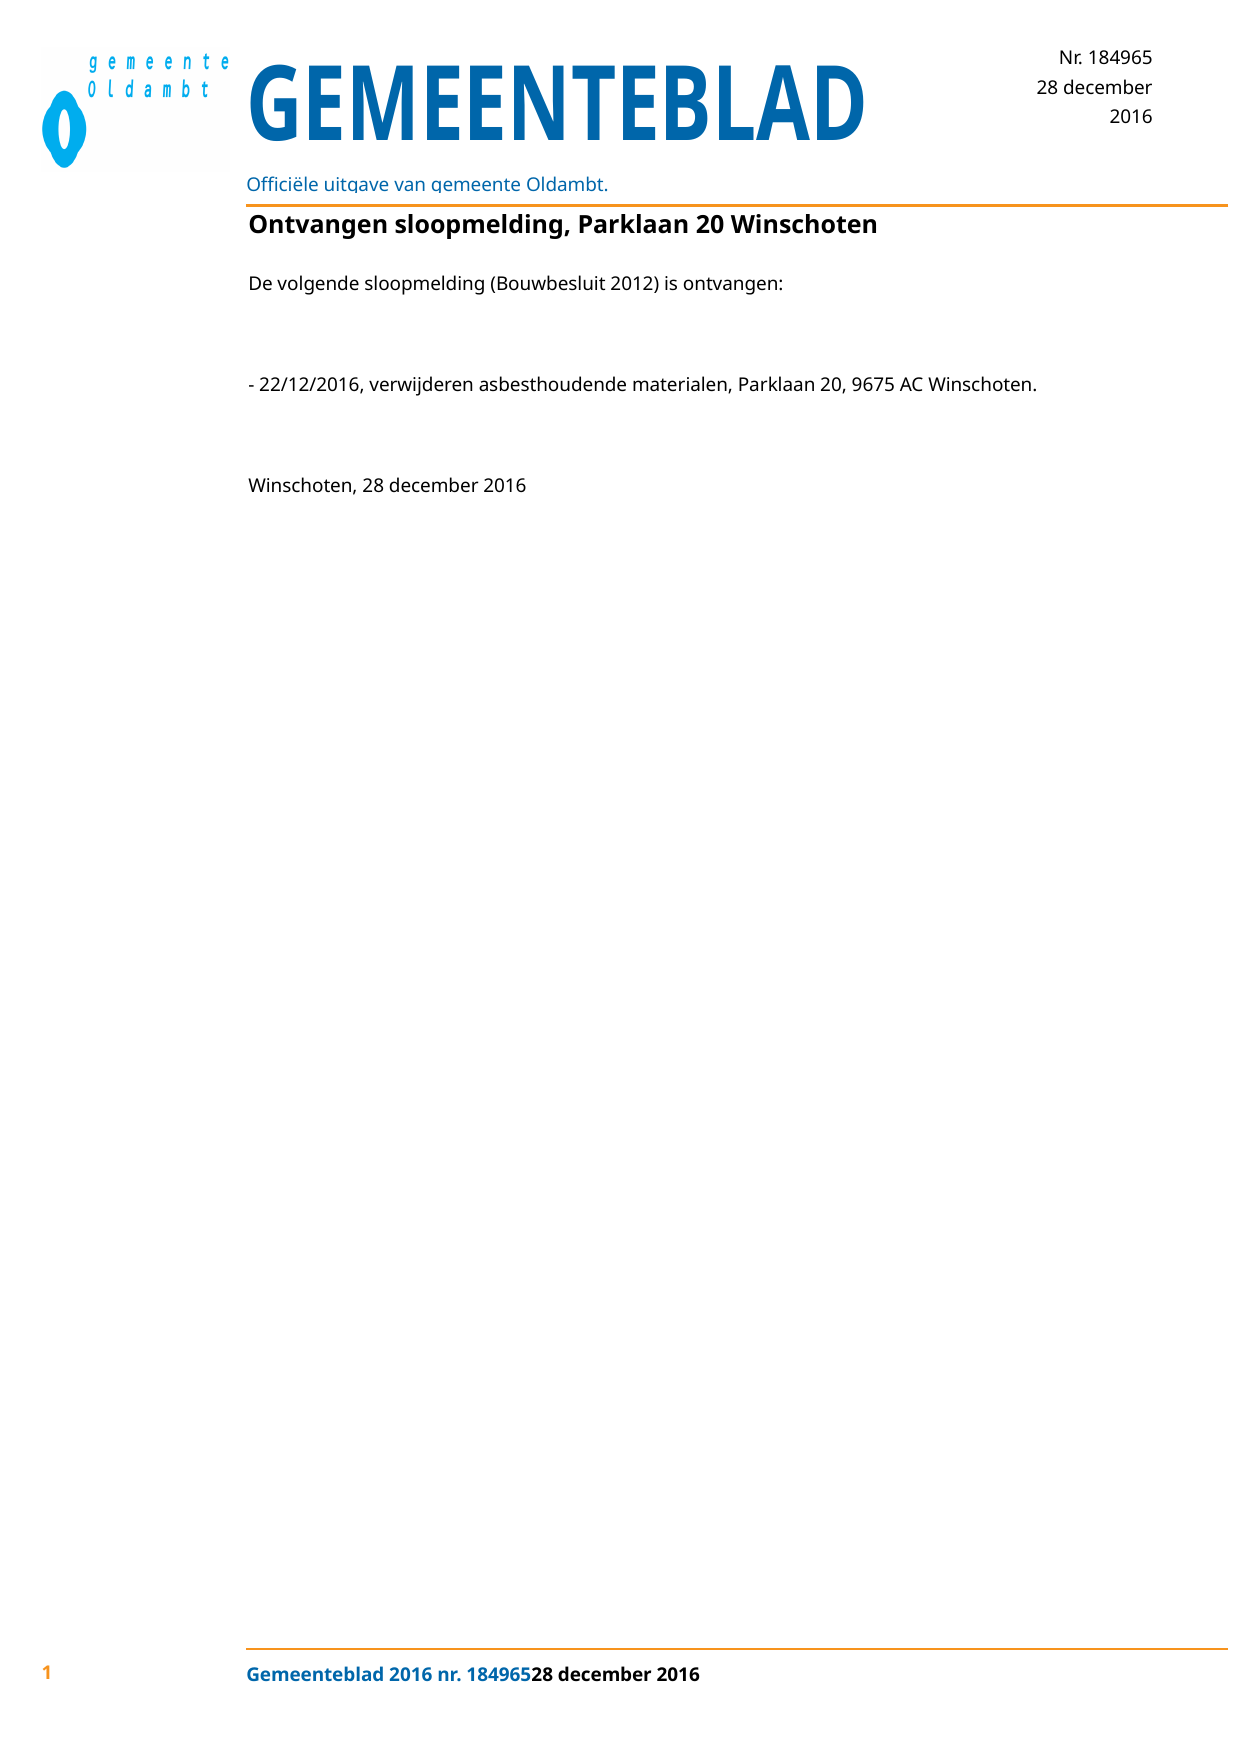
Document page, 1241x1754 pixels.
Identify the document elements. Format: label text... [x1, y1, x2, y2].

picture [41, 47, 231, 172]
text De volgende sloopmelding (Bouwbesluit 2012) is ontvangen: [248, 270, 1152, 296]
text - 22/12/2016, verwijderen asbesthoudende materialen, Parklaan 20, 9675 AC Winschoten. [248, 371, 1152, 397]
text Winschoten, 28 december 2016 [248, 472, 1152, 498]
text Ontvangen sloopmelding, Parklaan 20 Winschoten [248, 207, 1152, 241]
